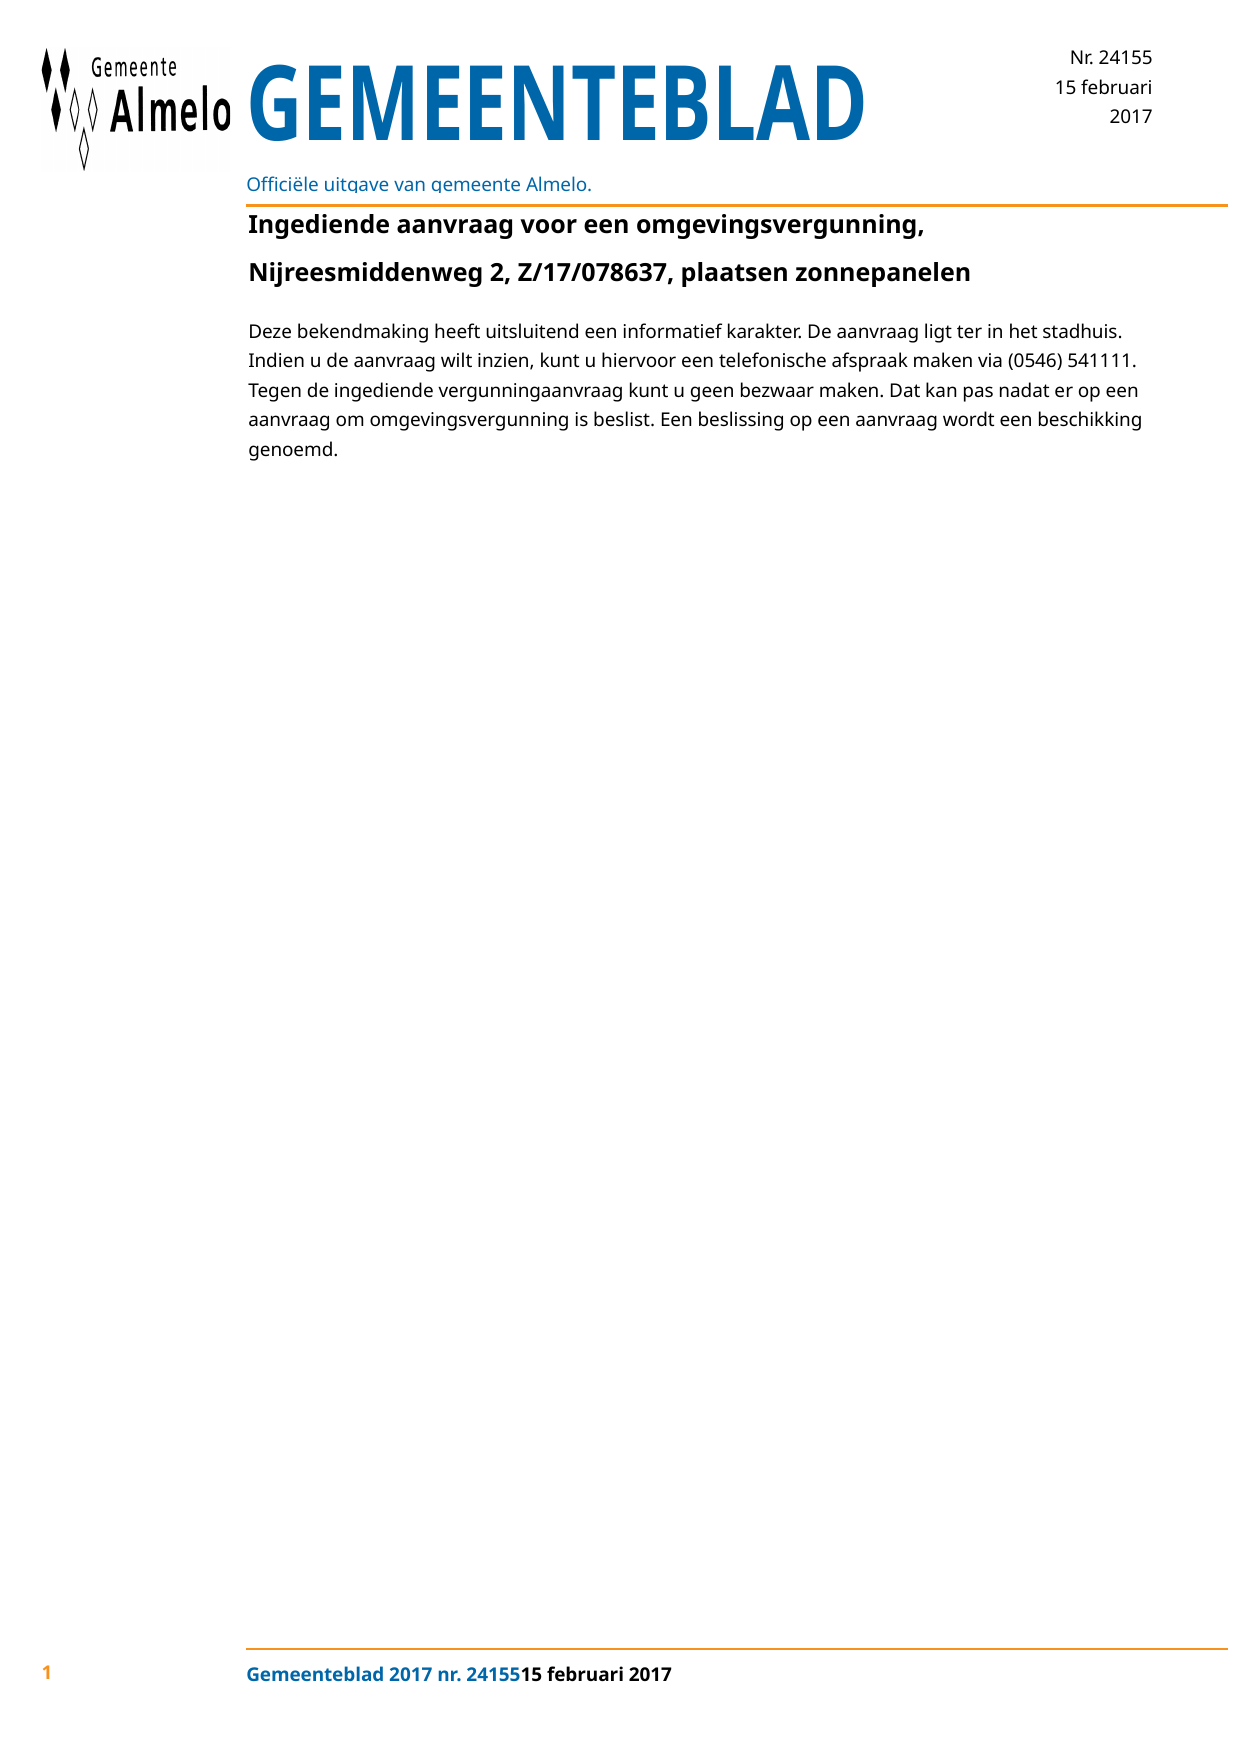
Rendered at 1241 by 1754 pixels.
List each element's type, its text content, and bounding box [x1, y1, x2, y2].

text Ingediende aanvraag voor een omgevingsvergunning, Nijreesmiddenweg 2, Z/17/078637, plaatsen zonnepanelen [248, 207, 1152, 288]
text Deze bekendmaking heeft uitsluitend een informatief karakter. De aanvraag ligt ter in het stadhuis. Indien u de aanvraag wilt inzien, kunt u hiervoor een telefonische afspraak maken via (0546) 541111. Tegen de ingediende vergunningaanvraag kunt u geen bezwaar maken. Dat kan pas nadat er op een aanvraag om omgevingsvergunning is beslist. Een beslissing op een aanvraag wordt een beschikking genoemd. [248, 318, 1152, 462]
picture [41, 47, 231, 172]
